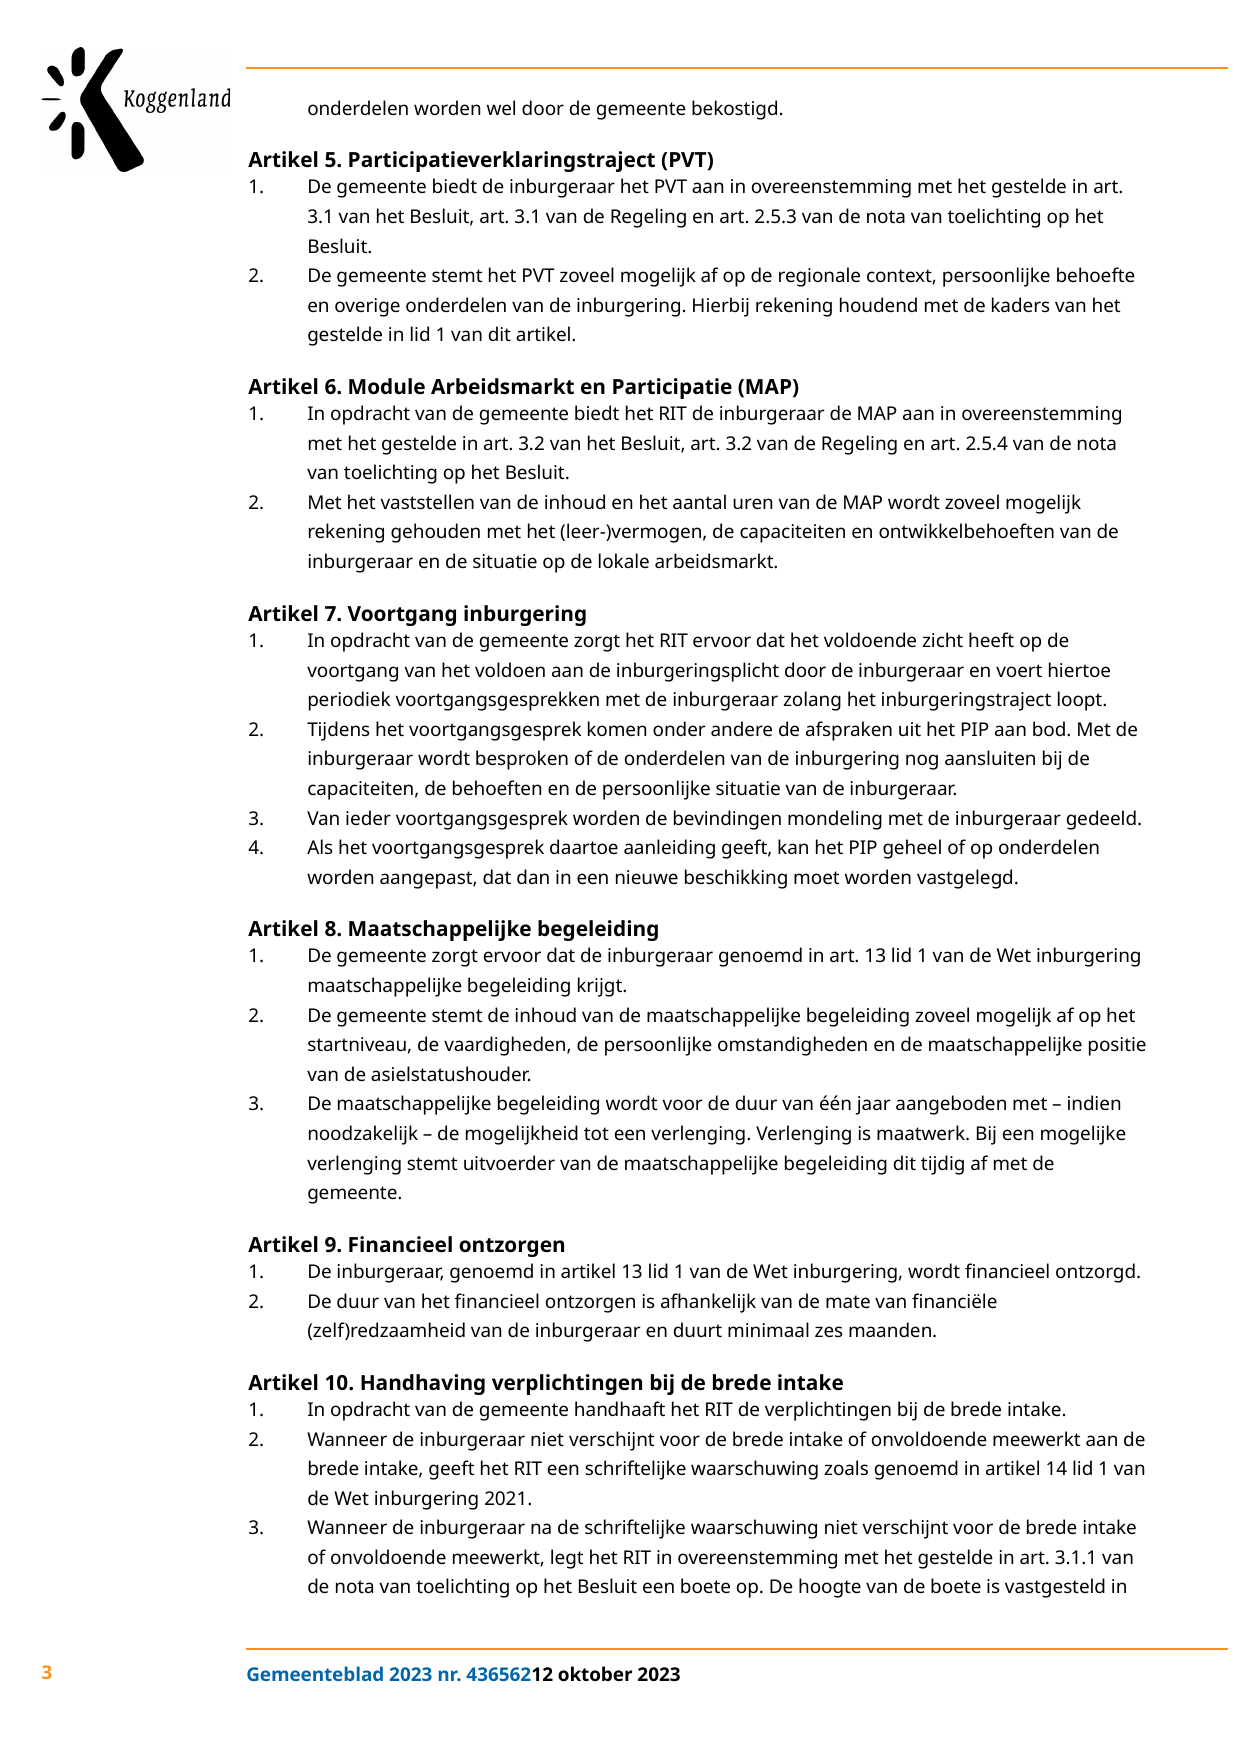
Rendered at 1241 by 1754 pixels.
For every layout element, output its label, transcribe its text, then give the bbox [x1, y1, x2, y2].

list De gemeente zorgt ervoor dat de inburgeraar genoemd in art. 13 lid 1 van de Wet inburgering maatschappelijke begeleiding krijgt. [248, 943, 1152, 998]
text Artikel 5. Participatieverklaringstraject (PVT) [248, 145, 1152, 174]
list In opdracht van de gemeente handhaaft het RIT de verplichtingen bij de brede intake. [248, 1396, 1152, 1422]
picture [41, 47, 231, 172]
text Artikel 9. Financieel ontzorgen [248, 1230, 1152, 1258]
list Wanneer de inburgeraar na de schriftelijke waarschuwing niet verschijnt voor de brede intake of onvoldoende meewerkt, legt het RIT in overeenstemming met het gestelde in art. 3.1.1 van de nota van toelichting op het Besluit een boete op. De hoogte van de boete is vastgesteld in [248, 1514, 1152, 1599]
text Artikel 7. Voortgang inburgering [248, 599, 1152, 627]
list De gemeente stemt het PVT zoveel mogelijk af op de regionale context, persoonlijke behoefte en overige onderdelen van de inburgering. Hierbij rekening houdend met de kaders van het gestelde in lid 1 van dit artikel. [248, 262, 1152, 347]
list De gemeente biedt de inburgeraar het PVT aan in overeenstemming met het gestelde in art. 3.1 van het Besluit, art. 3.1 van de Regeling en art. 2.5.3 van de nota van toelichting op het Besluit. [248, 174, 1152, 258]
list De maatschappelijke begeleiding wordt voor de duur van één jaar aangeboden met – indien noodzakelijk – de mogelijkheid tot een verlenging. Verlenging is maatwerk. Bij een mogelijke verlenging stemt uitvoerder van de maatschappelijke begeleiding dit tijdig af met de gemeente. [248, 1091, 1152, 1205]
list Als het voortgangsgesprek daartoe aanleiding geeft, kan het PIP geheel of op onderdelen worden aangepast, dat dan in een nieuwe beschikking moet worden vastgelegd. [248, 834, 1152, 889]
list De inburgeraar, genoemd in artikel 13 lid 1 van de Wet inburgering, wordt financieel ontzorgd. [248, 1258, 1152, 1284]
list onderdelen worden wel door de gemeente bekostigd. [248, 95, 1152, 121]
text Artikel 8. Maatschappelijke begeleiding [248, 914, 1152, 943]
list De duur van het financieel ontzorgen is afhankelijk van de mate van financiële (zelf)redzaamheid van de inburgeraar en duurt minimaal zes maanden. [248, 1288, 1152, 1343]
list Wanneer de inburgeraar niet verschijnt voor de brede intake of onvoldoende meewerkt aan de brede intake, geeft het RIT een schriftelijke waarschuwing zoals genoemd in artikel 14 lid 1 van de Wet inburgering 2021. [248, 1426, 1152, 1511]
list Met het vaststellen van de inhoud en het aantal uren van de MAP wordt zoveel mogelijk rekening gehouden met het (leer-)vermogen, de capaciteiten en ontwikkelbehoeften van de inburgeraar en de situatie op de lokale arbeidsmarkt. [248, 489, 1152, 574]
text Artikel 10. Handhaving verplichtingen bij de brede intake [248, 1368, 1152, 1396]
list De gemeente stemt de inhoud van de maatschappelijke begeleiding zoveel mogelijk af op het startniveau, de vaardigheden, de persoonlijke omstandigheden en de maatschappelijke positie van de asielstatushouder. [248, 1002, 1152, 1087]
list Van ieder voortgangsgesprek worden de bevindingen mondeling met de inburgeraar gedeeld. [248, 805, 1152, 830]
list Tijdens het voortgangsgesprek komen onder andere de afspraken uit het PIP aan bod. Met de inburgeraar wordt besproken of de onderdelen van de inburgering nog aansluiten bij de capaciteiten, de behoeften en de persoonlijke situatie van de inburgeraar. [248, 716, 1152, 801]
text Artikel 6. Module Arbeidsmarkt en Participatie (MAP) [248, 372, 1152, 400]
list In opdracht van de gemeente biedt het RIT de inburgeraar de MAP aan in overeenstemming met het gestelde in art. 3.2 van het Besluit, art. 3.2 van de Regeling en art. 2.5.4 van de nota van toelichting op het Besluit. [248, 400, 1152, 485]
list In opdracht van de gemeente zorgt het RIT ervoor dat het voldoende zicht heeft op de voortgang van het voldoen aan de inburgeringsplicht door de inburgeraar en voert hiertoe periodiek voortgangsgesprekken met de inburgeraar zolang het inburgeringstraject loopt. [248, 627, 1152, 712]
